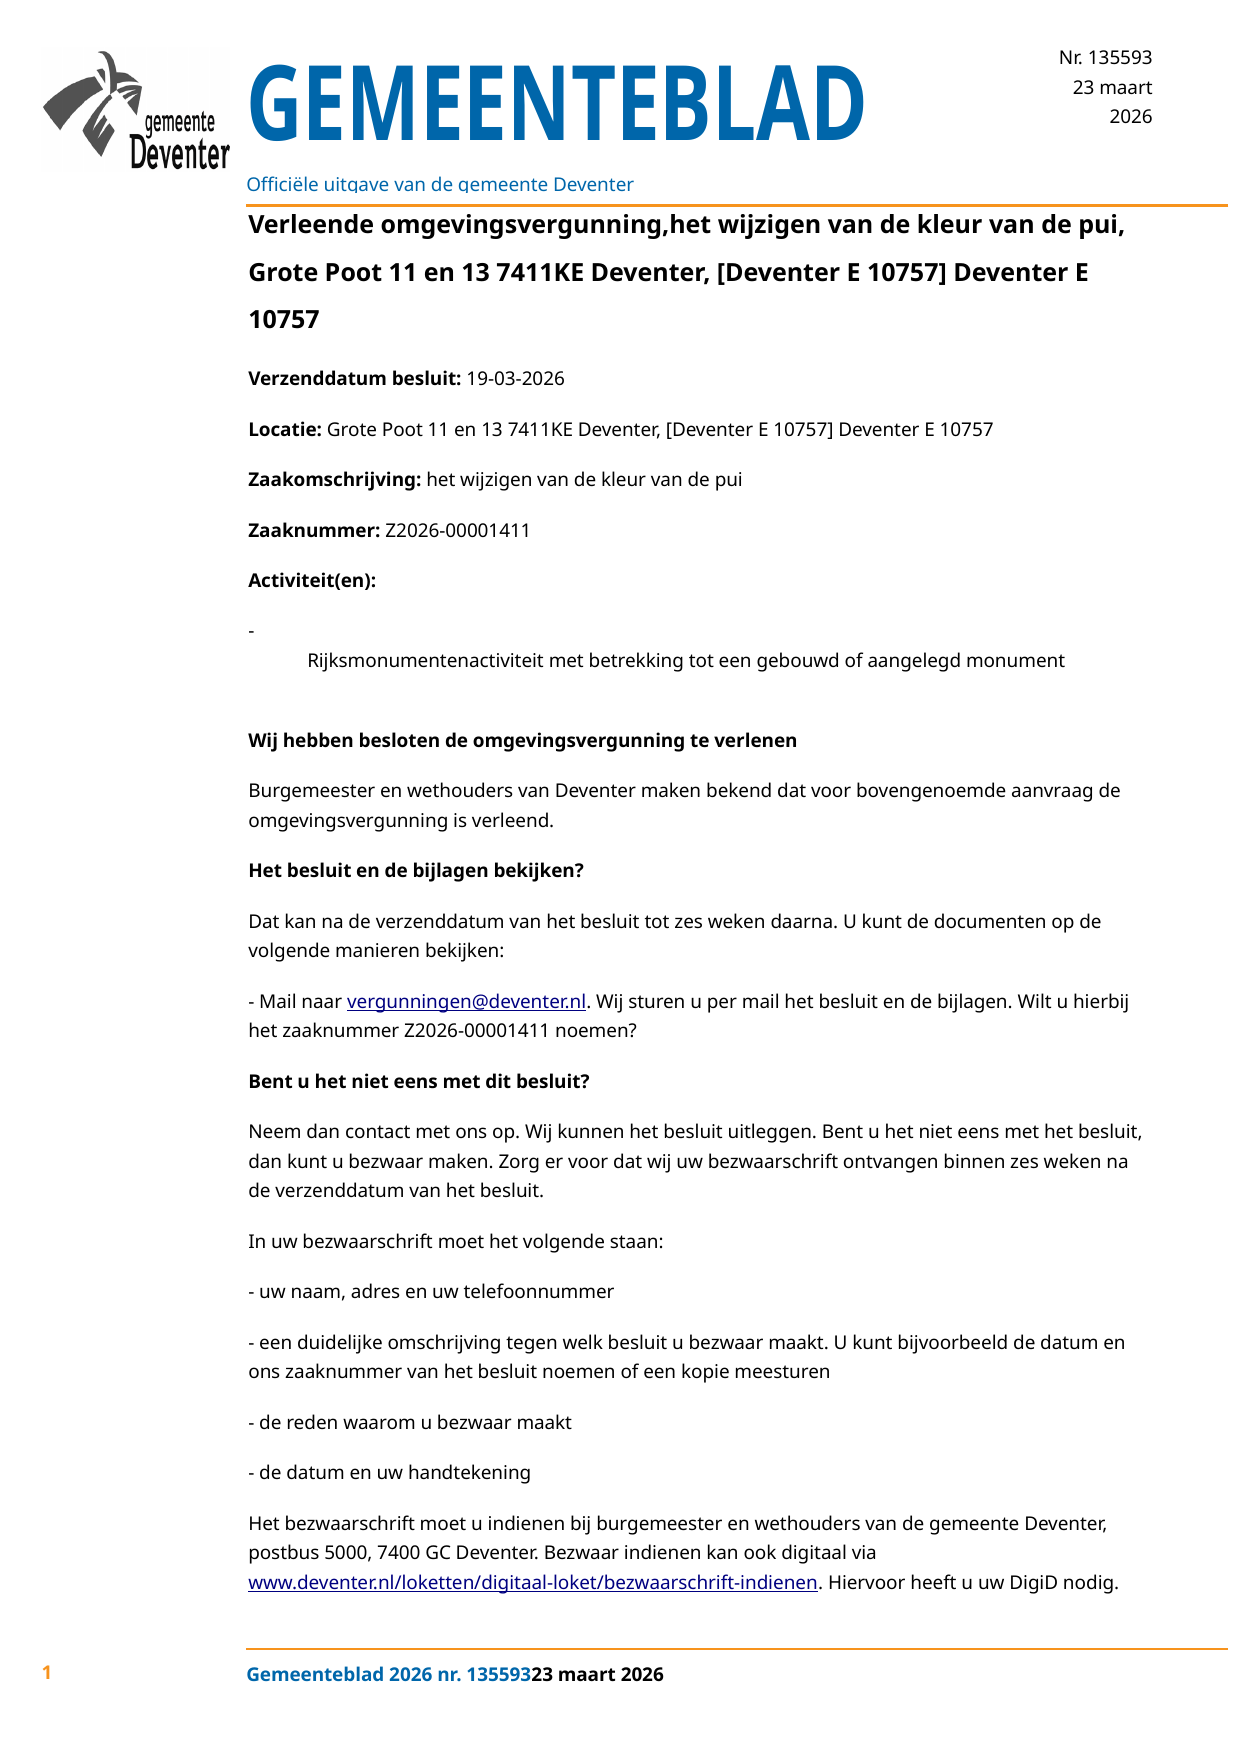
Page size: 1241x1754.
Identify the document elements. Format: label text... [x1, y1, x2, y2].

text Burgemeester en wethouders van Deventer maken bekend dat voor bovengenoemde aanvraag de omgevingsvergunning is verleend. [248, 778, 1152, 833]
text Het besluit en de bijlagen bekijken? [248, 858, 1152, 883]
text - een duidelijke omschrijving tegen welk besluit u bezwaar maakt. U kunt bijvoorbeeld de datum en ons zaaknummer van het besluit noemen of een kopie meesturen [248, 1329, 1152, 1384]
text - de datum en uw handtekening [248, 1459, 1152, 1485]
text Dat kan na de verzenddatum van het besluit tot zes weken daarna. U kunt de documenten op de volgende manieren bekijken: [248, 908, 1152, 963]
text - uw naam, adres en uw telefoonnummer [248, 1278, 1152, 1304]
text Verzenddatum besluit: 19-03-2026 [248, 366, 1152, 391]
text Bent u het niet eens met dit besluit? [248, 1068, 1152, 1094]
text Wij hebben besloten de omgevingsvergunning te verlenen [248, 727, 1152, 753]
text In uw bezwaarschrift moet het volgende staan: [248, 1228, 1152, 1254]
text - Mail naar vergunningen@deventer.nl. Wij sturen u per mail het besluit en de bijlagen. Wilt u hierbij het zaaknummer Z2026-00001411 noemen? [248, 988, 1152, 1043]
list Rijksmonumentenactiviteit met betrekking tot een gebouwd of aangelegd monument [248, 647, 1152, 673]
text Zaakomschrijving: het wijzigen van de kleur van de pui [248, 466, 1152, 492]
text - de reden waarom u bezwaar maakt [248, 1409, 1152, 1434]
picture [41, 47, 231, 172]
text Zaaknummer: Z2026-00001411 [248, 517, 1152, 542]
text Activiteit(en): [248, 567, 1152, 593]
text Verleende omgevingsvergunning,het wijzigen van de kleur van de pui, Grote Poot 11 en 13 7411KE Deventer, [Deventer E 10757] Deventer E 10757 [248, 207, 1152, 336]
text Neem dan contact met ons op. Wij kunnen het besluit uitleggen. Bent u het niet eens met het besluit, dan kunt u bezwaar maken. Zorg er voor dat wij uw bezwaarschrift ontvangen binnen zes weken na de verzenddatum van het besluit. [248, 1118, 1152, 1203]
text Het bezwaarschrift moet u indienen bij burgemeester en wethouders van de gemeente Deventer, postbus 5000, 7400 GC Deventer. Bezwaar indienen kan ook digitaal via www.deventer.nl/loketten/digitaal-loket/bezwaarschrift-indienen. Hiervoor heeft u uw DigiD nodig. [248, 1510, 1152, 1594]
text Locatie: Grote Poot 11 en 13 7411KE Deventer, [Deventer E 10757] Deventer E 10757 [248, 416, 1152, 442]
